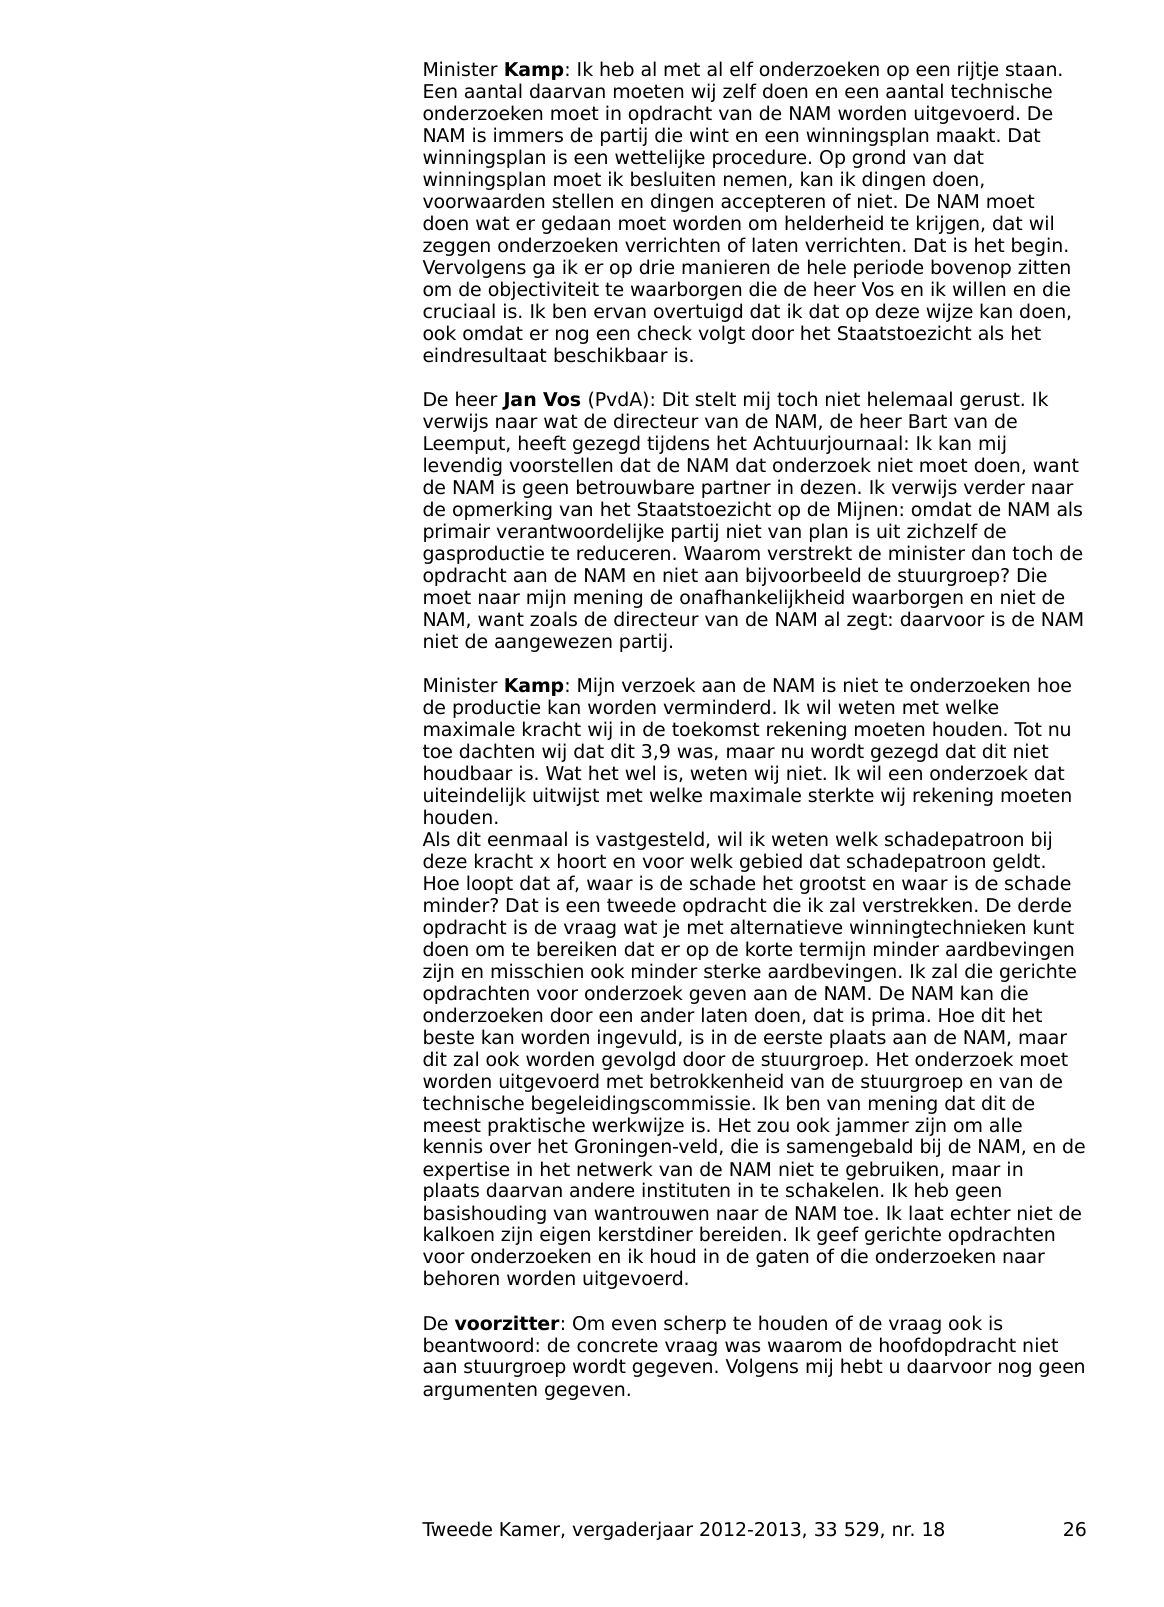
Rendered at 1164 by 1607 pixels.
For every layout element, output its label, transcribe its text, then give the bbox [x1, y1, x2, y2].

text De voorzitter: Om even scherp te houden of de vraag ook is beantwoord: de concrete vraag was waarom de hoofdopdracht niet aan stuurgroep wordt gegeven. Volgens mij hebt u daarvoor nog geen argumenten gegeven. [422, 1312, 1087, 1400]
text Minister Kamp: Mijn verzoek aan de NAM is niet te onderzoeken hoe de productie kan worden verminderd. Ik wil weten met welke maximale kracht wij in de toekomst rekening moeten houden. Tot nu toe dachten wij dat dit 3,9 was, maar nu wordt gezegd dat dit niet houdbaar is. Wat het wel is, weten wij niet. Ik wil een onderzoek dat uiteindelijk uitwijst met welke maximale sterkte wij rekening moeten houden. [422, 675, 1087, 829]
text De heer Jan Vos (PvdA): Dit stelt mij toch niet helemaal gerust. Ik verwijs naar wat de directeur van de NAM, de heer Bart van de Leemput, heeft gezegd tijdens het Achtuurjournaal: Ik kan mij levendig voorstellen dat de NAM dat onderzoek niet moet doen, want de NAM is geen betrouwbare partner in dezen. Ik verwijs verder naar de opmerking van het Staatstoezicht op de Mijnen: omdat de NAM als primair verantwoordelijke partij niet van plan is uit zichzelf de gasproductie te reduceren. Waarom verstrekt de minister dan toch de opdracht aan de NAM en niet aan bijvoorbeeld de stuurgroep? Die moet naar mijn mening de onafhankelijkheid waarborgen en niet de NAM, want zoals de directeur van de NAM al zegt: daarvoor is de NAM niet de aangewezen partij. [422, 389, 1087, 653]
text Minister Kamp: Ik heb al met al elf onderzoeken op een rijtje staan. Een aantal daarvan moeten wij zelf doen en een aantal technische onderzoeken moet in opdracht van de NAM worden uitgevoerd. De NAM is immers de partij die wint en een winningsplan maakt. Dat winningsplan is een wettelijke procedure. Op grond van dat winningsplan moet ik besluiten nemen, kan ik dingen doen, voorwaarden stellen en dingen accepteren of niet. De NAM moet doen wat er gedaan moet worden om helderheid te krijgen, dat wil zeggen onderzoeken verrichten of laten verrichten. Dat is het begin. Vervolgens ga ik er op drie manieren de hele periode bovenop zitten om de objectiviteit te waarborgen die de heer Vos en ik willen en die cruciaal is. Ik ben ervan overtuigd dat ik dat op deze wijze kan doen, ook omdat er nog een check volgt door het Staatstoezicht als het eindresultaat beschikbaar is. [422, 59, 1087, 367]
text Als dit eenmaal is vastgesteld, wil ik weten welk schadepatroon bij deze kracht x hoort en voor welk gebied dat schadepatroon geldt. Hoe loopt dat af, waar is de schade het grootst en waar is de schade minder? Dat is een tweede opdracht die ik zal verstrekken. De derde opdracht is de vraag wat je met alternatieve winningtechnieken kunt doen om te bereiken dat er op de korte termijn minder aardbevingen zijn en misschien ook minder sterke aardbevingen. Ik zal die gerichte opdrachten voor onderzoek geven aan de NAM. De NAM kan die onderzoeken door een ander laten doen, dat is prima. Hoe dit het beste kan worden ingevuld, is in de eerste plaats aan de NAM, maar dit zal ook worden gevolgd door de stuurgroep. Het onderzoek moet worden uitgevoerd met betrokkenheid van de stuurgroep en van de technische begeleidingscommissie. Ik ben van mening dat dit de meest praktische werkwijze is. Het zou ook jammer zijn om alle kennis over het Groningen-veld, die is samengebald bij de NAM, en de expertise in het netwerk van de NAM niet te gebruiken, maar in plaats daarvan andere instituten in te schakelen. Ik heb geen basishouding van wantrouwen naar de NAM toe. Ik laat echter niet de kalkoen zijn eigen kerstdiner bereiden. Ik geef gerichte opdrachten voor onderzoeken en ik houd in de gaten of die onderzoeken naar behoren worden uitgevoerd. [422, 829, 1087, 1290]
